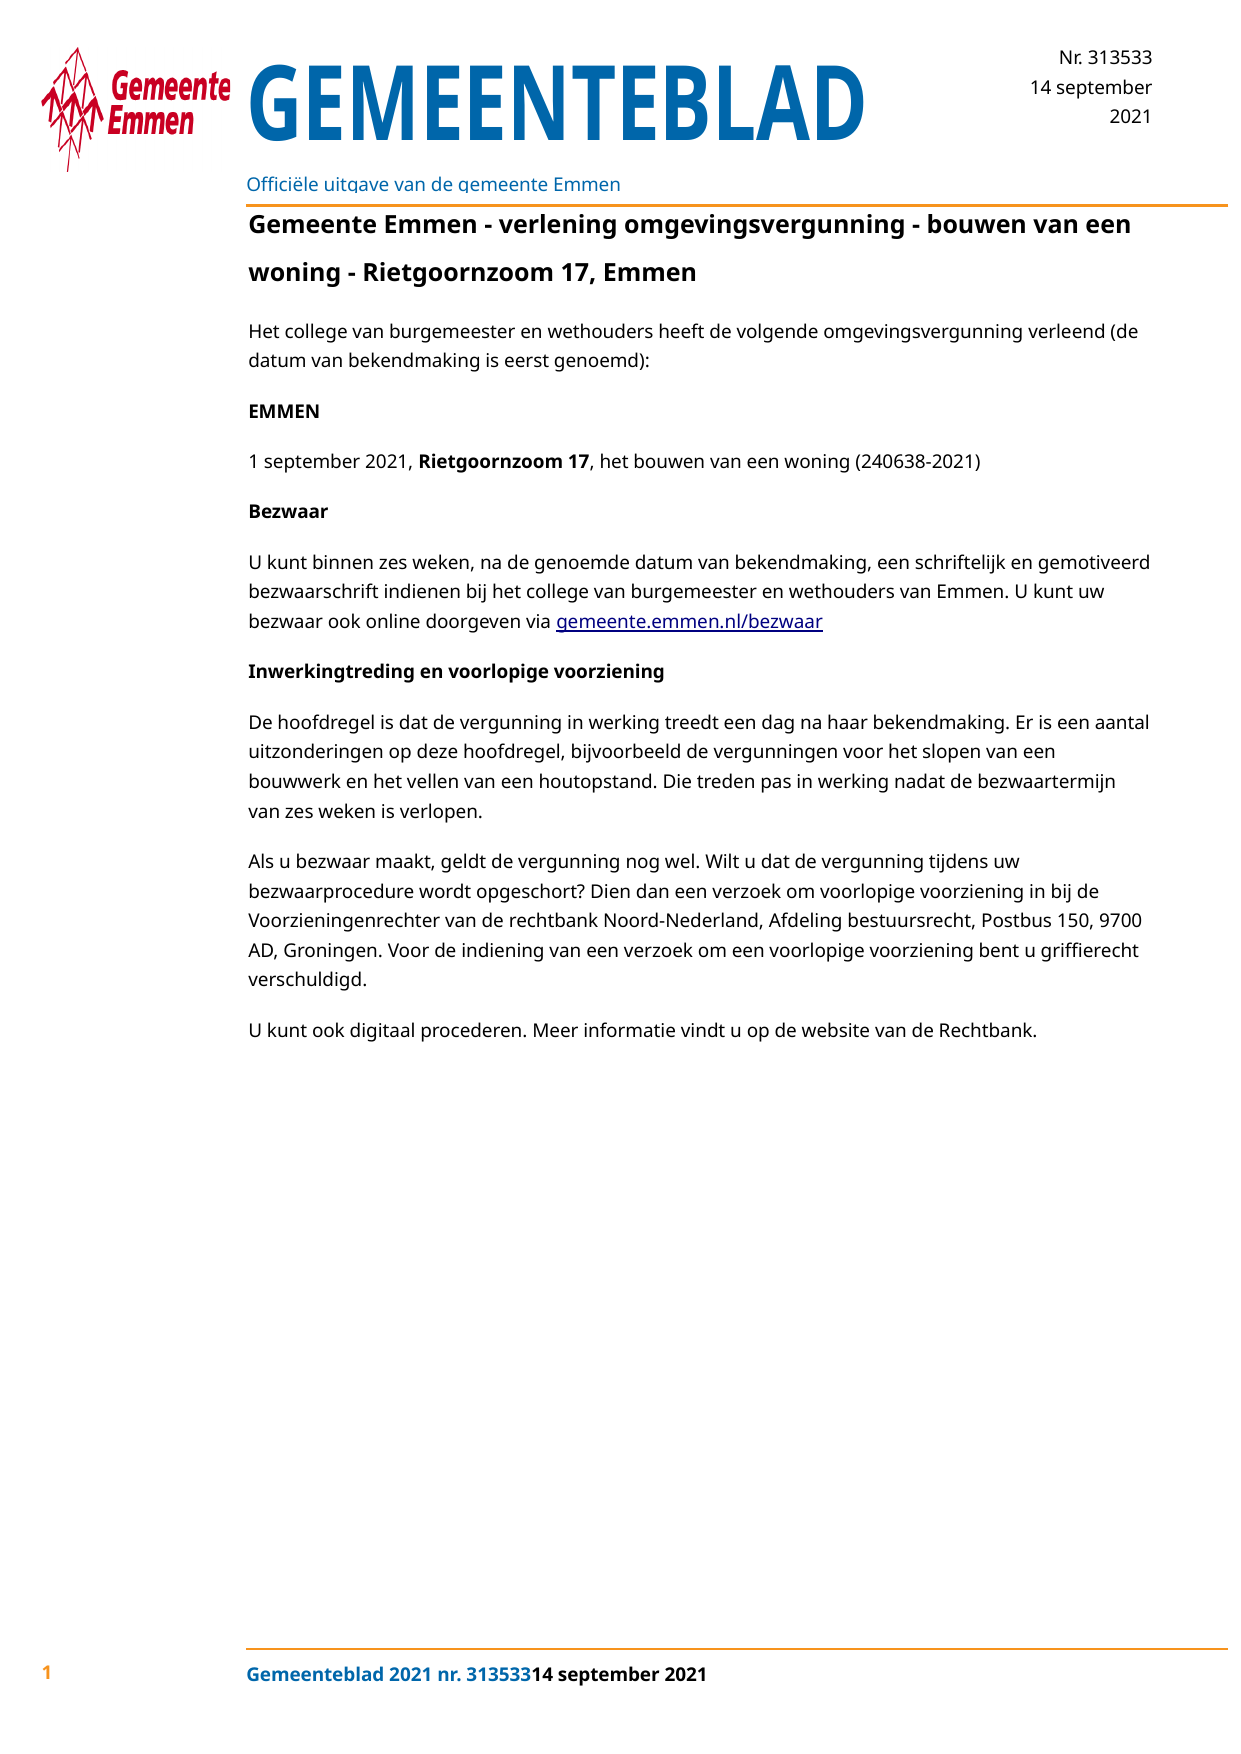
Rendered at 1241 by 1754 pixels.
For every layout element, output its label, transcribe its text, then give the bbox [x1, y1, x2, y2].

text Als u bezwaar maakt, geldt de vergunning nog wel. Wilt u dat de vergunning tijdens uw bezwaarprocedure wordt opgeschort? Dien dan een verzoek om voorlopige voorziening in bij de Voorzieningenrechter van de rechtbank Noord-Nederland, Afdeling bestuursrecht, Postbus 150, 9700 AD, Groningen. Voor de indiening van een verzoek om een voorlopige voorziening bent u griffierecht verschuldigd. [248, 848, 1152, 992]
text Gemeente Emmen - verlening omgevingsvergunning - bouwen van een woning - Rietgoornzoom 17, Emmen [248, 207, 1152, 288]
text U kunt ook digitaal procederen. Meer informatie vindt u op de website van de Rechtbank. [248, 1017, 1152, 1043]
text Het college van burgemeester en wethouders heeft de volgende omgevingsvergunning verleend (de datum van bekendmaking is eerst genoemd): [248, 318, 1152, 373]
picture [41, 47, 231, 172]
text Inwerkingtreding en voorlopige voorziening [248, 659, 1152, 684]
text U kunt binnen zes weken, na de genoemde datum van bekendmaking, een schriftelijk en gemotiveerd bezwaarschrift indienen bij het college van burgemeester en wethouders van Emmen. U kunt uw bezwaar ook online doorgeven via gemeente.emmen.nl/bezwaar [248, 549, 1152, 634]
text 1 september 2021, Rietgoornzoom 17, het bouwen van een woning (240638-2021) [248, 448, 1152, 474]
text Bezwaar [248, 499, 1152, 524]
text EMMEN [248, 398, 1152, 424]
text De hoofdregel is dat de vergunning in werking treedt een dag na haar bekendmaking. Er is een aantal uitzonderingen op deze hoofdregel, bijvoorbeeld de vergunningen voor het slopen van een bouwwerk en het vellen van een houtopstand. Die treden pas in werking nadat de bezwaartermijn van zes weken is verlopen. [248, 709, 1152, 824]
